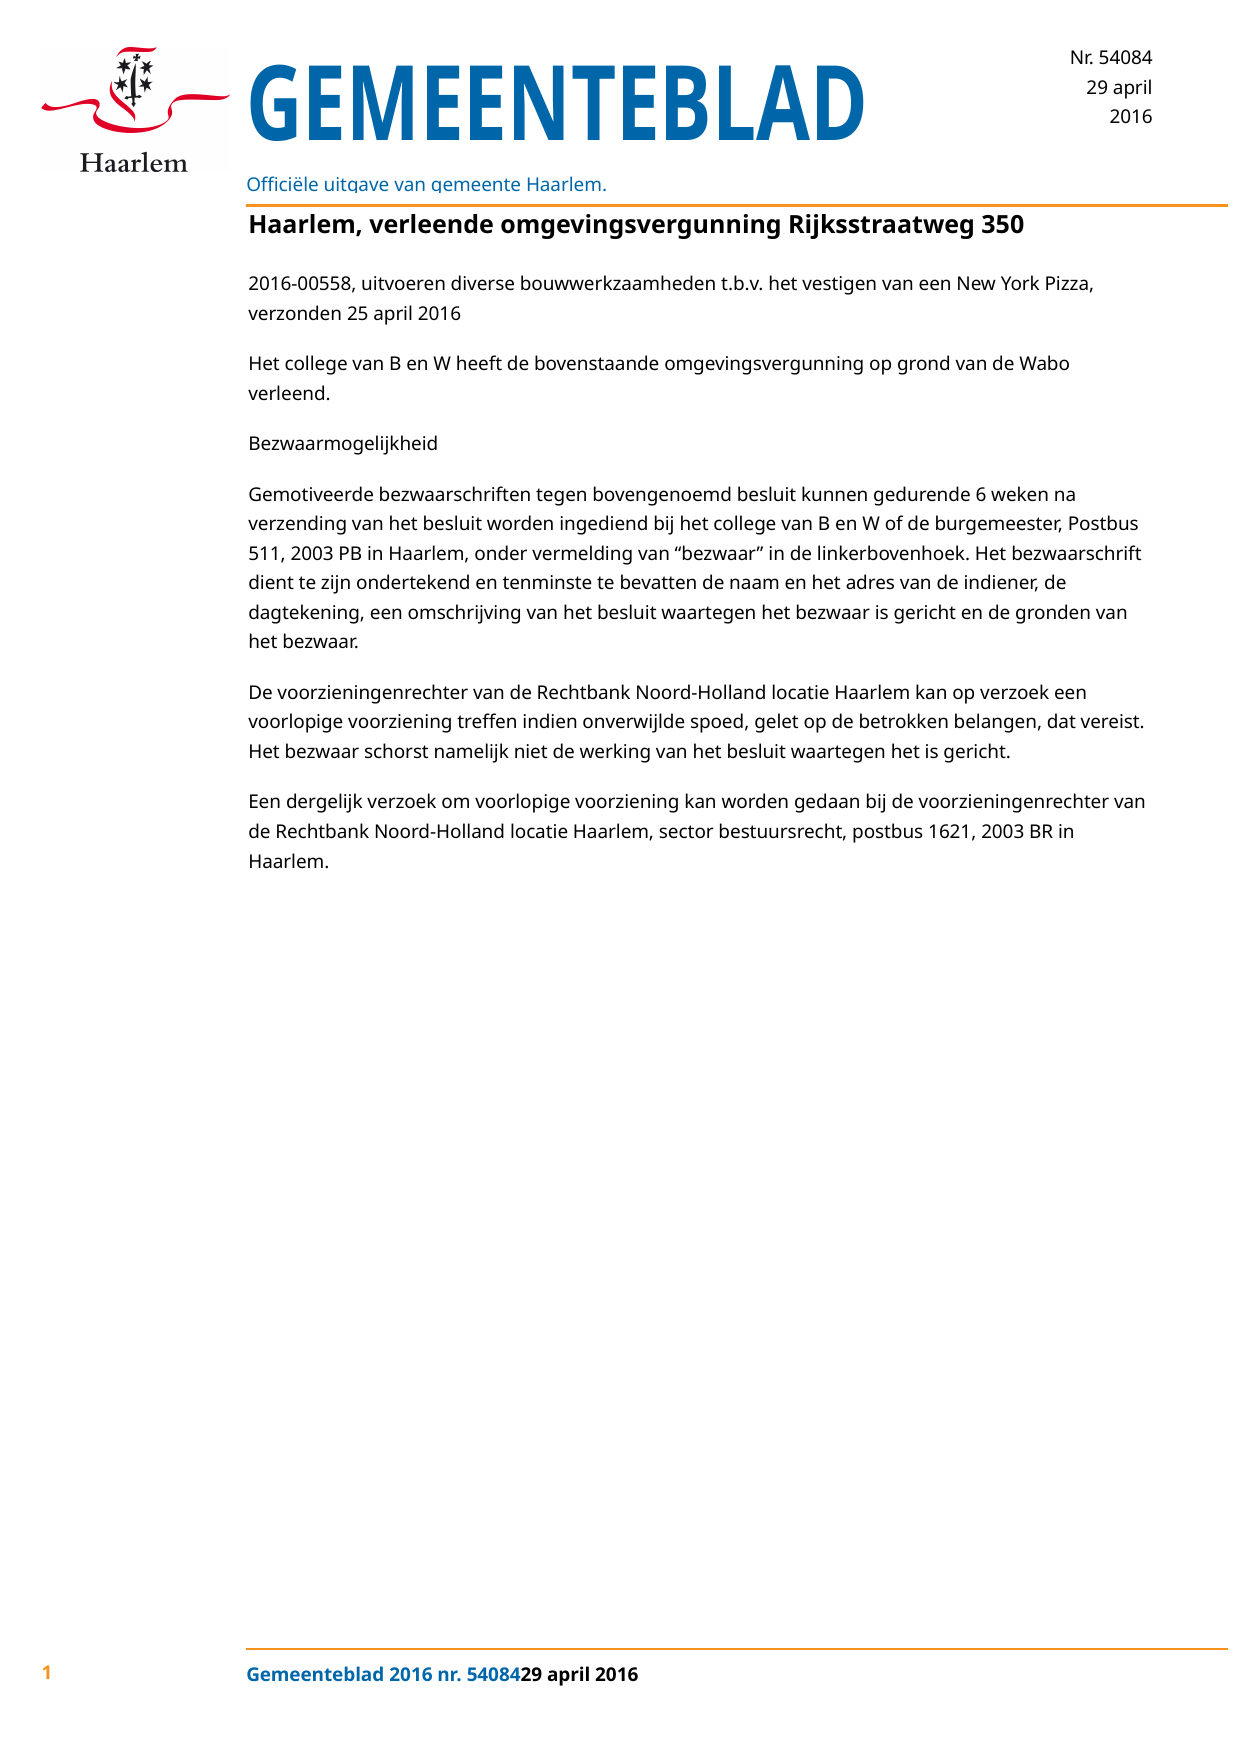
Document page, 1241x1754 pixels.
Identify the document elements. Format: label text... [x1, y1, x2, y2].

text 2016-00558, uitvoeren diverse bouwwerkzaamheden t.b.v. het vestigen van een New York Pizza, verzonden 25 april 2016 [248, 270, 1152, 326]
text Het college van B en W heeft de bovenstaande omgevingsvergunning op grond van de Wabo verleend. [248, 350, 1152, 406]
text Gemotiveerde bezwaarschriften tegen bovengenoemd besluit kunnen gedurende 6 weken na verzending van het besluit worden ingediend bij het college van B en W of de burgemeester, Postbus 511, 2003 PB in Haarlem, onder vermelding van “bezwaar” in de linkerbovenhoek. Het bezwaarschrift dient te zijn ondertekend en tenminste te bevatten de naam en het adres van de indiener, de dagtekening, een omschrijving van het besluit waartegen het bezwaar is gericht en de gronden van het bezwaar. [248, 481, 1152, 654]
text Een dergelijk verzoek om voorlopige voorziening kan worden gedaan bij de voorzieningenrechter van de Rechtbank Noord-Holland locatie Haarlem, sector bestuursrecht, postbus 1621, 2003 BR in Haarlem. [248, 789, 1152, 873]
picture [41, 47, 231, 172]
text De voorzieningenrechter van de Rechtbank Noord-Holland locatie Haarlem kan op verzoek een voorlopige voorziening treffen indien onverwijlde spoed, gelet op de betrokken belangen, dat vereist. Het bezwaar schorst namelijk niet de werking van het besluit waartegen het is gericht. [248, 679, 1152, 764]
text Bezwaarmogelijkheid [248, 430, 1152, 456]
text Haarlem, verleende omgevingsvergunning Rijksstraatweg 350 [248, 207, 1152, 241]
